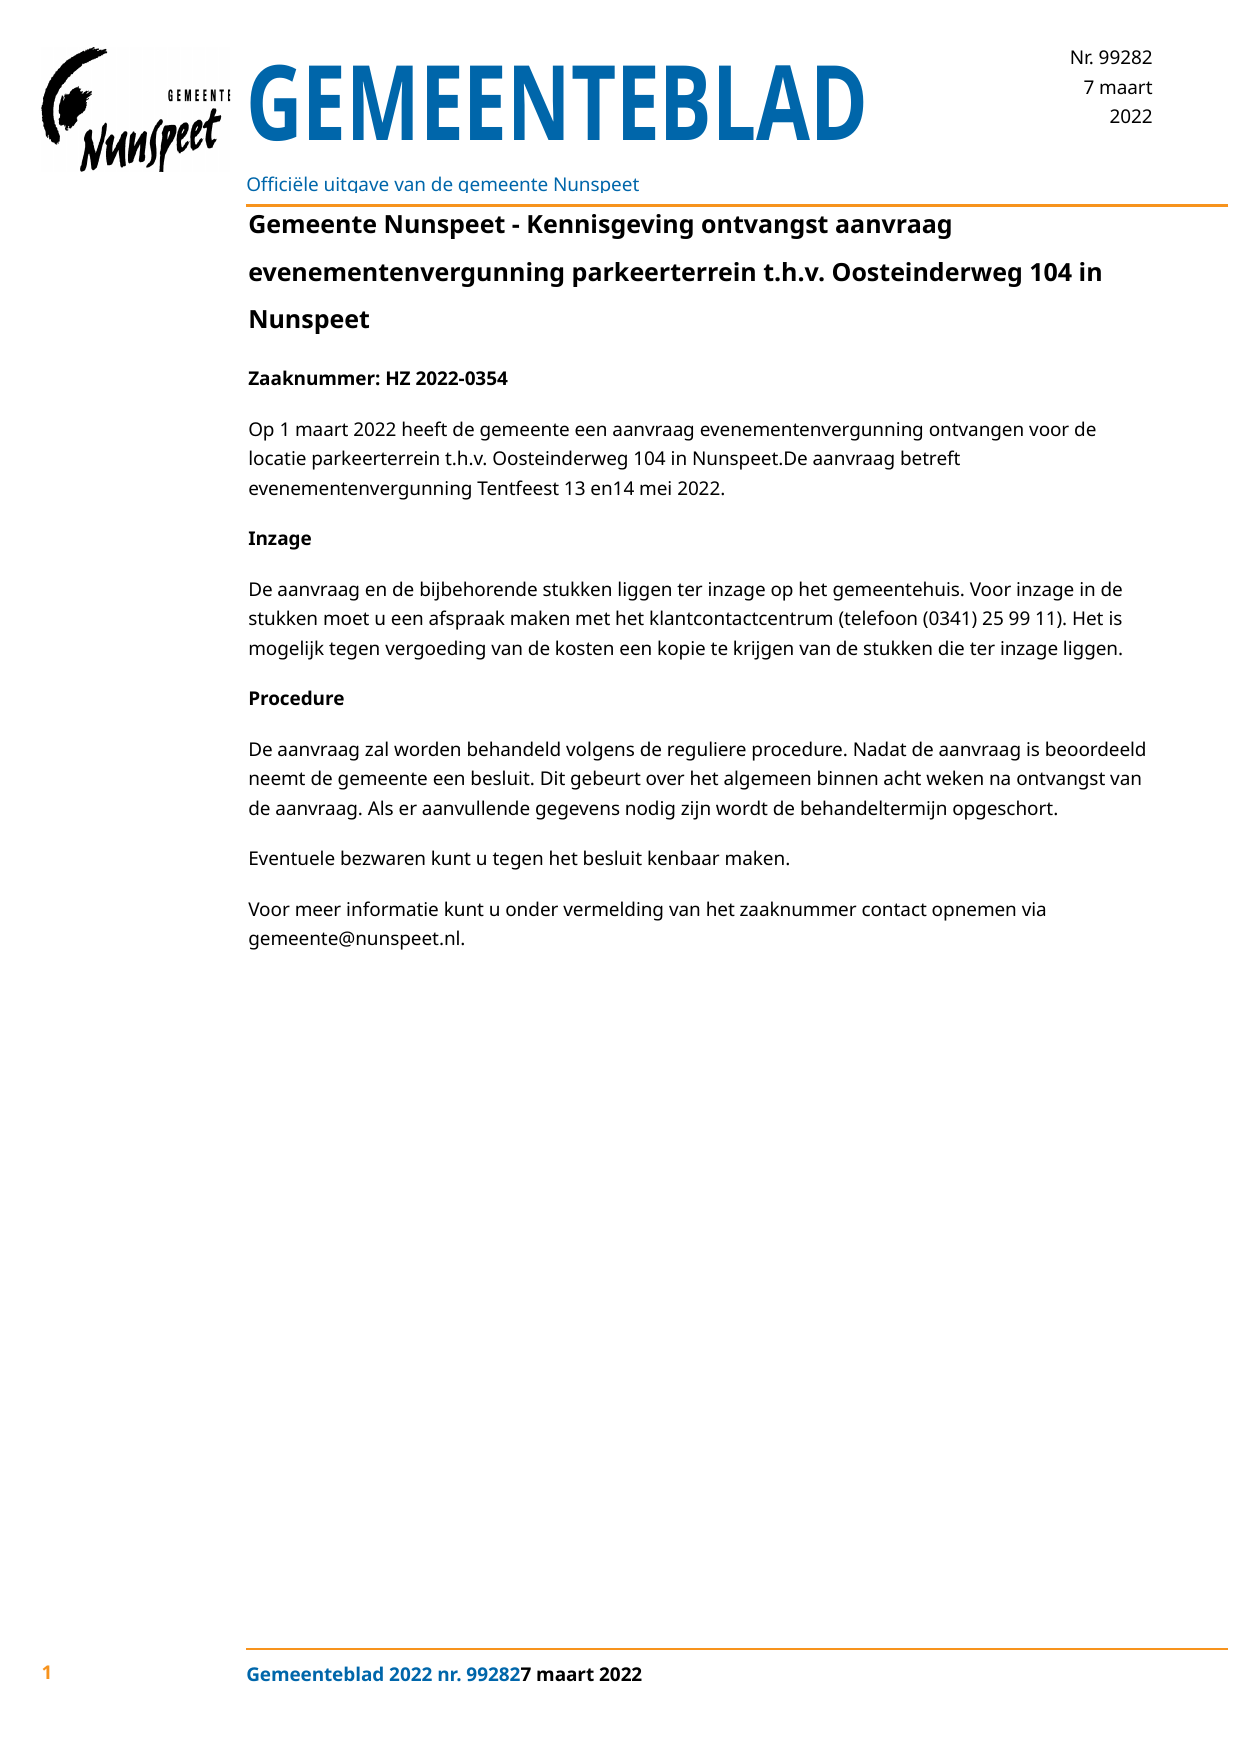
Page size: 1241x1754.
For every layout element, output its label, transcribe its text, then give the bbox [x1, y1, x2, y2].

picture [41, 47, 231, 172]
text De aanvraag en de bijbehorende stukken liggen ter inzage op het gemeentehuis. Voor inzage in de stukken moet u een afspraak maken met het klantcontactcentrum (telefoon (0341) 25 99 11). Het is mogelijk tegen vergoeding van de kosten een kopie te krijgen van de stukken die ter inzage liggen. [248, 576, 1152, 661]
text Gemeente Nunspeet - Kennisgeving ontvangst aanvraag evenementenvergunning parkeerterrein t.h.v. Oosteinderweg 104 in Nunspeet [248, 207, 1152, 336]
text De aanvraag zal worden behandeld volgens de reguliere procedure. Nadat de aanvraag is beoordeeld neemt de gemeente een besluit. Dit gebeurt over het algemeen binnen acht weken na ontvangst van de aanvraag. Als er aanvullende gegevens nodig zijn wordt de behandeltermijn opgeschort. [248, 736, 1152, 821]
text Zaaknummer: HZ 2022-0354 [248, 366, 1152, 391]
text Voor meer informatie kunt u onder vermelding van het zaaknummer contact opnemen via gemeente@nunspeet.nl. [248, 896, 1152, 951]
text Inzage [248, 526, 1152, 551]
text Eventuele bezwaren kunt u tegen het besluit kenbaar maken. [248, 846, 1152, 871]
text Procedure [248, 686, 1152, 711]
text Op 1 maart 2022 heeft de gemeente een aanvraag evenementenvergunning ontvangen voor de locatie parkeerterrein t.h.v. Oosteinderweg 104 in Nunspeet.De aanvraag betreft evenementenvergunning Tentfeest 13 en14 mei 2022. [248, 416, 1152, 501]
